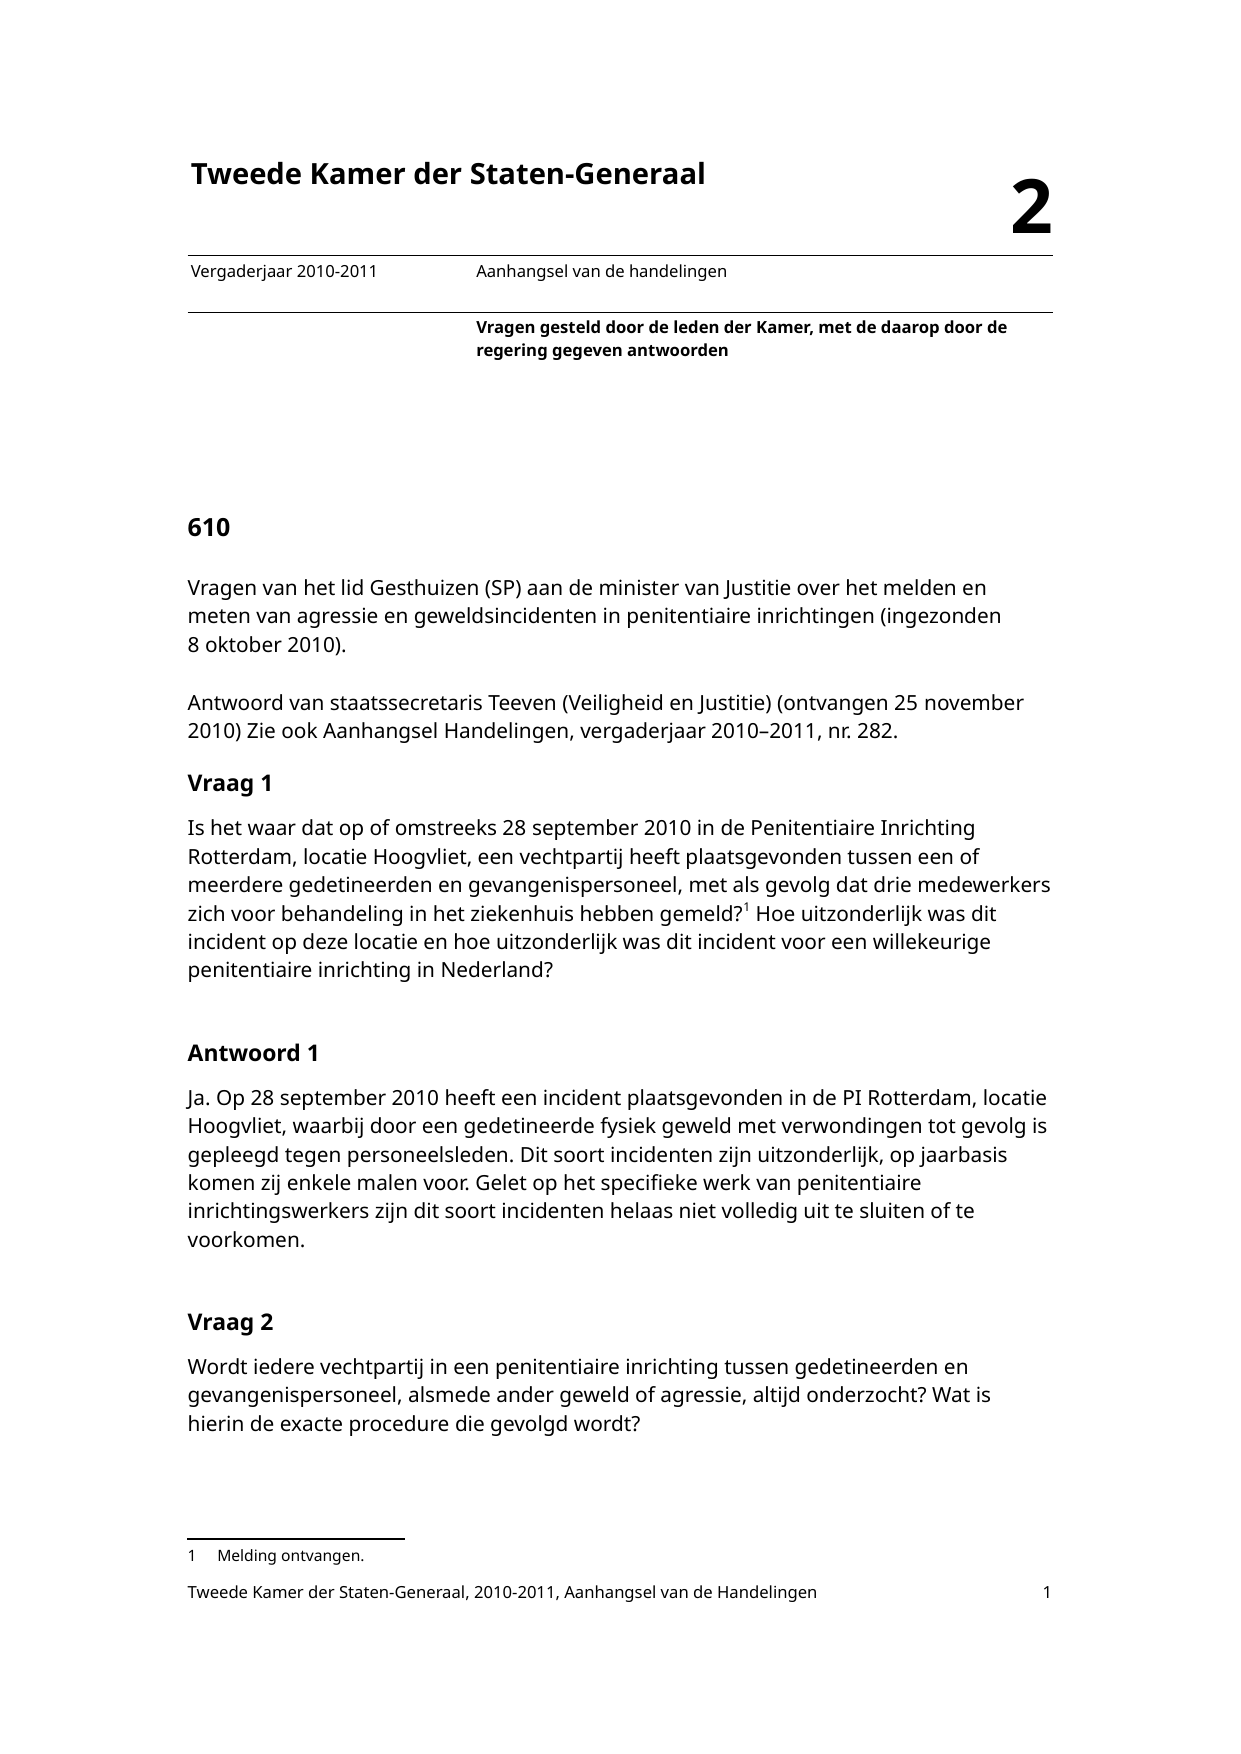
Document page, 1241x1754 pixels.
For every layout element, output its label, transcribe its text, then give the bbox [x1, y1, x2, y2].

table_cell Vragen gesteld door de leden der Kamer, met de daarop door de regering gegeven antwoorden [473, 313, 1053, 361]
text 610 [187, 509, 1053, 543]
text Antwoord van staatssecretaris Teeven (Veiligheid en Justitie) (ontvangen 25 november 2010) Zie ook Aanhangsel Handelingen, vergaderjaar 2010–2011, nr. 282. [187, 688, 1053, 745]
text Ja. Op 28 september 2010 heeft een incident plaatsgevonden in de PI Rotterdam, locatie Hoogvliet, waarbij door een gedetineerde fysiek geweld met verwondingen tot gevolg is gepleegd tegen personeelsleden. Dit soort incidenten zijn uitzonderlijk, op jaarbasis komen zij enkele malen voor. Gelet op het specifieke werk van penitentiaire inrichtingswerkers zijn dit soort incidenten helaas niet volledig uit te sluiten of te voorkomen. [187, 1083, 1053, 1253]
table_cell Aanhangsel van de handelingen [473, 256, 1053, 312]
subtitle Vraag 1 [187, 767, 1053, 798]
text Melding ontvangen. [187, 1538, 1053, 1566]
text Is het waar dat op of omstreeks 28 september 2010 in de Penitentiaire Inrichting Rotterdam, locatie Hoogvliet, een vechtpartij heeft plaatsgevonden tussen een of meerdere gedetineerden en gevangenispersoneel, met als gevolg dat drie medewerkers zich voor behandeling in het ziekenhuis hebben gemeld? Hoe uitzonderlijk was dit incident op deze locatie en hoe uitzonderlijk was dit incident voor een willekeurige penitentiaire inrichting in Nederland? [187, 813, 1053, 984]
table_cell Vergaderjaar 2010-2011 [188, 256, 473, 312]
text Wordt iedere vechtpartij in een penitentiaire inrichting tussen gedetineerden en gevangenispersoneel, alsmede ander geweld of agressie, altijd onderzocht? Wat is hierin de exacte procedure die gevolgd wordt? [187, 1352, 1053, 1437]
text Vragen van het lid Gesthuizen (SP) aan de minister van Justitie over het melden en meten van agressie en geweldsincidenten in penitentiaire inrichtingen (ingezonden 8 oktober 2010). [187, 573, 1053, 658]
table_header Tweede Kamer der Staten-Generaal [188, 150, 879, 255]
subtitle Antwoord 1 [187, 1037, 1053, 1068]
table_header 2 [880, 150, 1053, 255]
table_cell [188, 313, 473, 361]
subtitle Vraag 2 [187, 1306, 1053, 1337]
